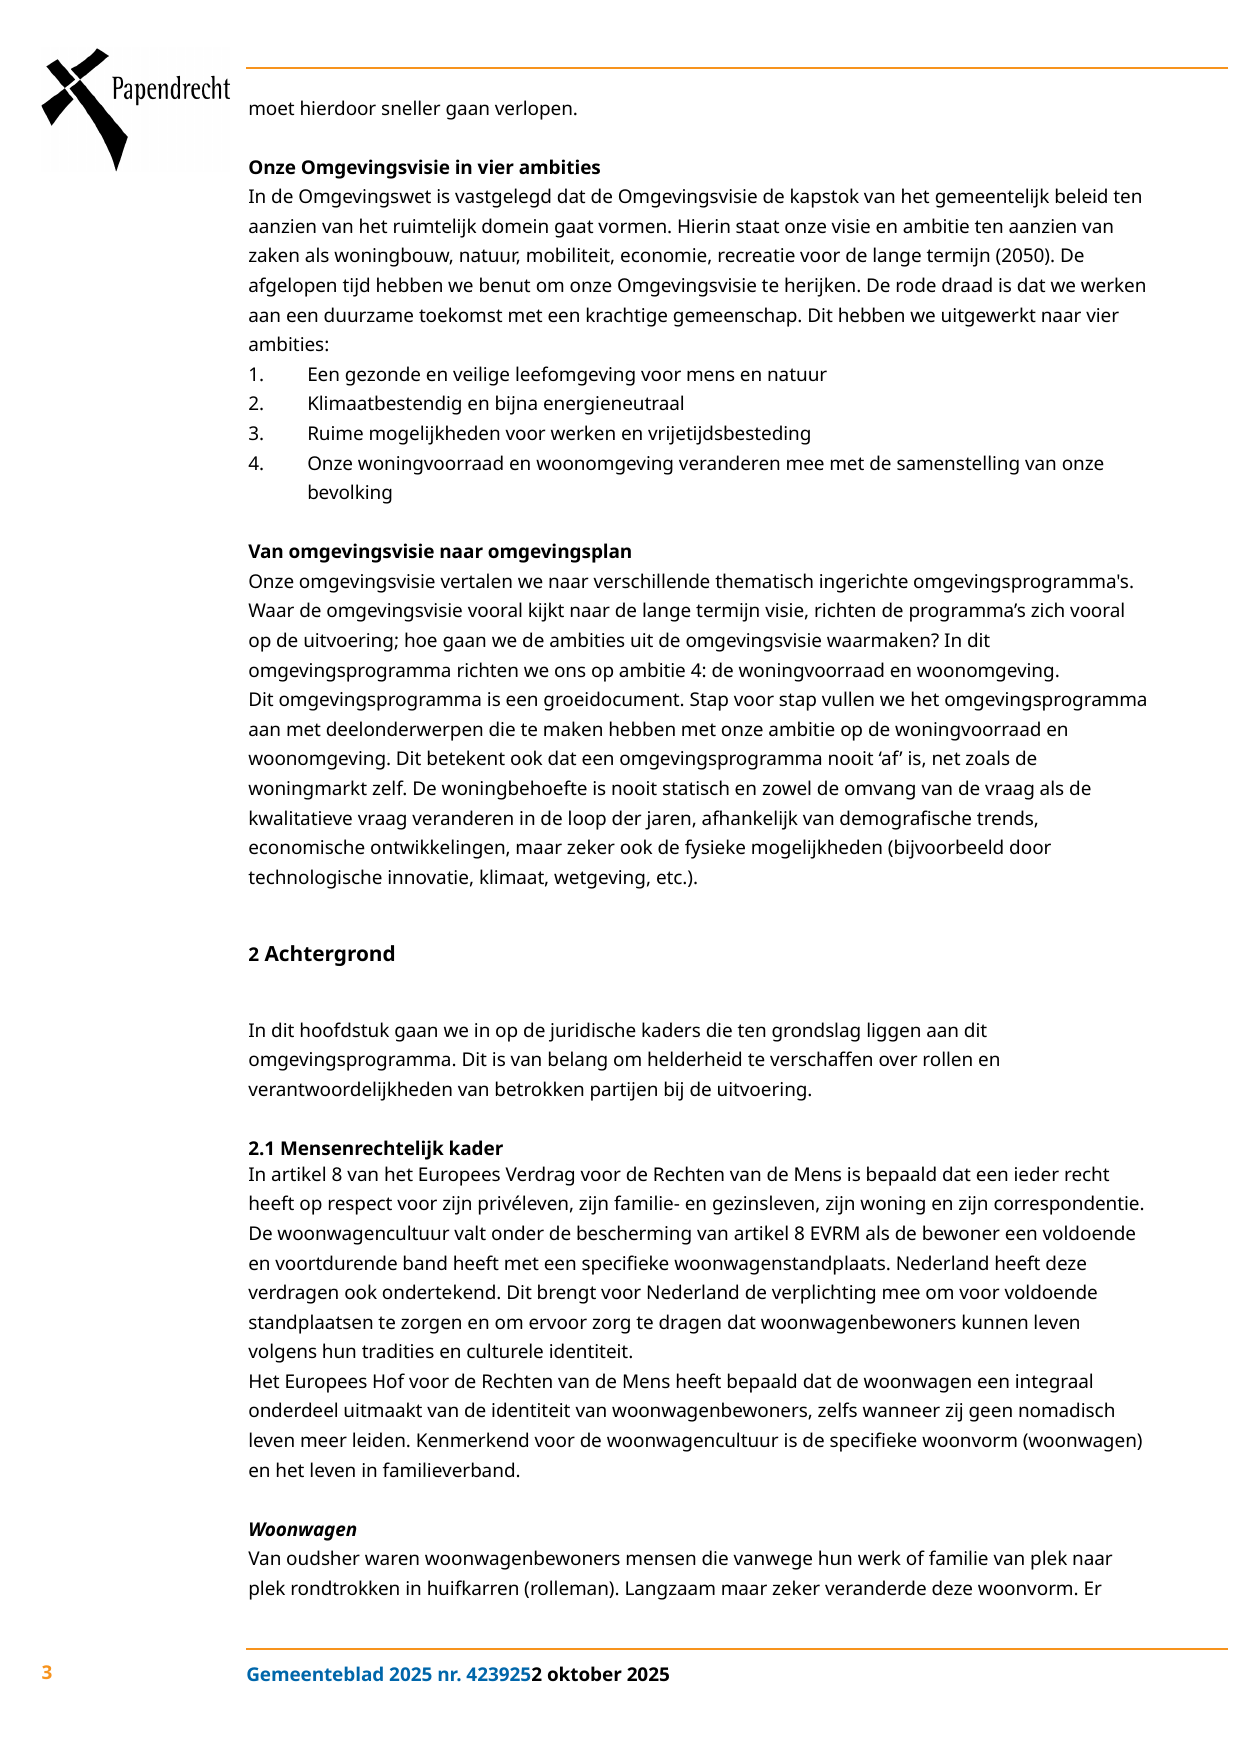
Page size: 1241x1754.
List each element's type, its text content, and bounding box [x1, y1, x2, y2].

text 2.1 Mensenrechtelijk kader [248, 1135, 1152, 1161]
text Woonwagen [248, 1516, 1152, 1542]
text Onze omgevingsvisie vertalen we naar verschillende thematisch ingerichte omgevingsprogramma's. Waar de omgevingsvisie vooral kijkt naar de lange termijn visie, richten de programma’s zich vooral op de uitvoering; hoe gaan we de ambities uit de omgevingsvisie waarmaken? In dit omgevingsprogramma richten we ons op ambitie 4: de woningvoorraad en woonomgeving. [248, 568, 1152, 683]
text Onze Omgevingsvisie in vier ambities [248, 154, 1152, 180]
list Een gezonde en veilige leefomgeving voor mens en natuur [248, 361, 1152, 387]
text Van omgevingsvisie naar omgevingsplan [248, 538, 1152, 564]
text In artikel 8 van het Europees Verdrag voor de Rechten van de Mens is bepaald dat een ieder recht heeft op respect voor zijn privéleven, zijn familie- en gezinsleven, zijn woning en zijn correspondentie. De woonwagencultuur valt onder de bescherming van artikel 8 EVRM als de bewoner een voldoende en voortdurende band heeft met een specifieke woonwagenstandplaats. Nederland heeft deze verdragen ook ondertekend. Dit brengt voor Nederland de verplichting mee om voor voldoende standplaatsen te zorgen en om ervoor zorg te dragen dat woonwagenbewoners kunnen leven volgens hun tradities en culturele identiteit. [248, 1161, 1152, 1364]
list Ruime mogelijkheden voor werken en vrijetijdsbesteding [248, 420, 1152, 446]
picture [41, 47, 231, 172]
text In dit hoofdstuk gaan we in op de juridische kaders die ten grondslag liggen aan dit omgevingsprogramma. Dit is van belang om helderheid te verschaffen over rollen en verantwoordelijkheden van betrokken partijen bij de uitvoering. [248, 1017, 1152, 1102]
text moet hierdoor sneller gaan verlopen. [248, 95, 1152, 121]
text Dit omgevingsprogramma is een groeidocument. Stap voor stap vullen we het omgevingsprogramma aan met deelonderwerpen die te maken hebben met onze ambitie op de woningvoorraad en woonomgeving. Dit betekent ook dat een omgevingsprogramma nooit ‘af’ is, net zoals de woningmarkt zelf. De woningbehoefte is nooit statisch en zowel de omvang van de vraag als de kwalitatieve vraag veranderen in de loop der jaren, afhankelijk van demografische trends, economische ontwikkelingen, maar zeker ook de fysieke mogelijkheden (bijvoorbeeld door technologische innovatie, klimaat, wetgeving, etc.). [248, 686, 1152, 890]
text Van oudsher waren woonwagenbewoners mensen die vanwege hun werk of familie van plek naar plek rondtrokken in huifkarren (rolleman). Langzaam maar zeker veranderde deze woonvorm. Er [248, 1546, 1152, 1601]
list Onze woningvoorraad en woonomgeving veranderen mee met de samenstelling van onze bevolking [248, 450, 1152, 505]
list Klimaatbestendig en bijna energieneutraal [248, 391, 1152, 416]
text Het Europees Hof voor de Rechten van de Mens heeft bepaald dat de woonwagen een integraal onderdeel uitmaakt van de identiteit van woonwagenbewoners, zelfs wanneer zij geen nomadisch leven meer leiden. Kenmerkend voor de woonwagencultuur is de specifieke woonvorm (woonwagen) en het leven in familieverband. [248, 1368, 1152, 1482]
text In de Omgevingswet is vastgelegd dat de Omgevingsvisie de kapstok van het gemeentelijk beleid ten aanzien van het ruimtelijk domein gaat vormen. Hierin staat onze visie en ambitie ten aanzien van zaken als woningbouw, natuur, mobiliteit, economie, recreatie voor de lange termijn (2050). De afgelopen tijd hebben we benut om onze Omgevingsvisie te herijken. De rode draad is dat we werken aan een duurzame toekomst met een krachtige gemeenschap. Dit hebben we uitgewerkt naar vier ambities: [248, 183, 1152, 357]
text 2 Achtergrond [248, 939, 1152, 968]
